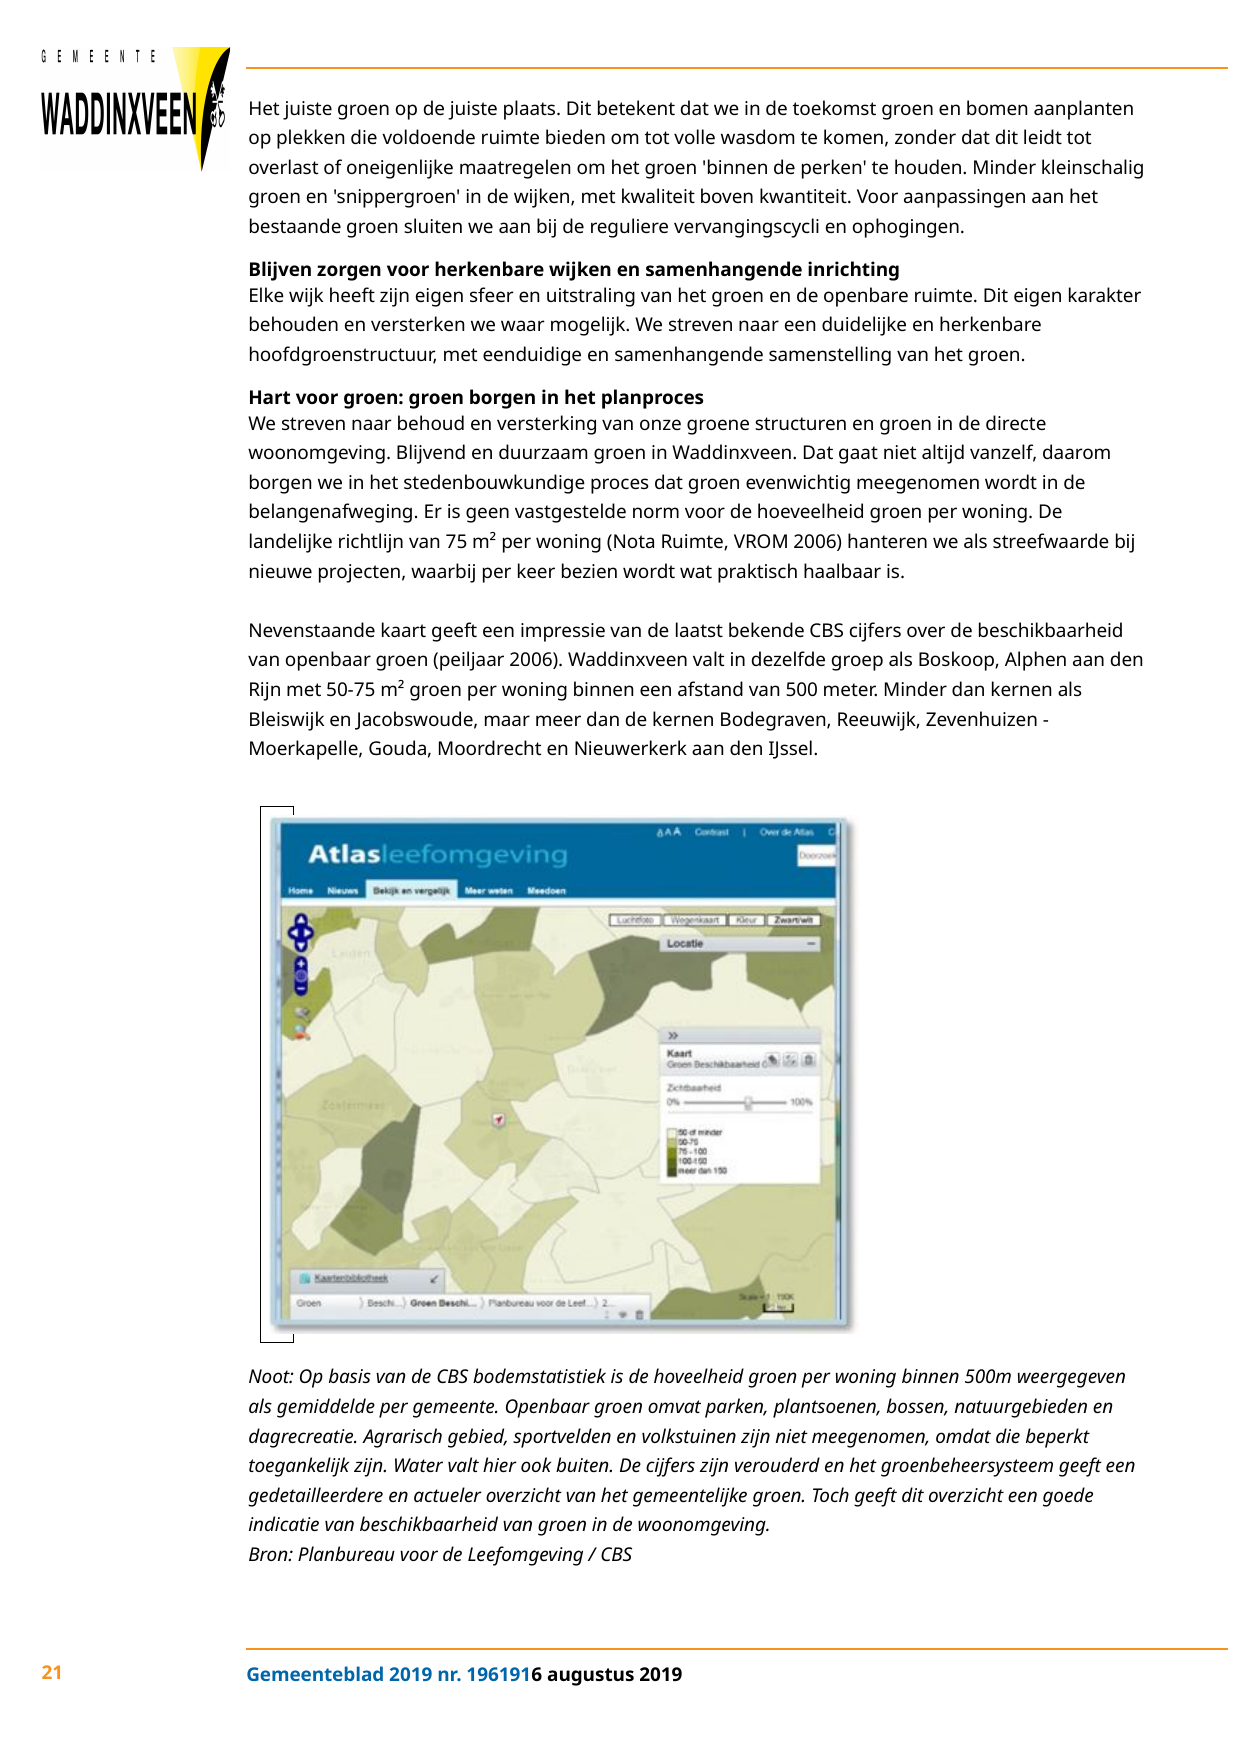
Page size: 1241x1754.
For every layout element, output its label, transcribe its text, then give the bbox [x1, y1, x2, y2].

text We streven naar behoud en versterking van onze groene structuren en groen in de directe woonomgeving. Blijvend en duurzaam groen in Waddinxveen. Dat gaat niet altijd vanzelf, daarom borgen we in het stedenbouwkundige proces dat groen evenwichtig meegenomen wordt in de belangenafweging. Er is geen vastgestelde norm voor de hoeveelheid groen per woning. De landelijke richtlijn van 75 m² per woning (Nota Ruimte, VROM 2006) hanteren we als streefwaarde bij nieuwe projecten, waarbij per keer bezien wordt wat praktisch haalbaar is. [248, 410, 1152, 584]
table_header Noot: Op basis van de CBS bodemstatistiek is de hoveelheid groen per woning binnen 500m weergegeven als gemiddelde per gemeente. Openbaar groen omvat parken, plantsoenen, bossen, natuurgebieden en dagrecreatie. Agrarisch gebied, sportvelden en volkstuinen zijn niet meegenomen, omdat die beperkt toegankelijk zijn. Water valt hier ook buiten. De cijfers zijn verouderd en het groenbeheersysteem geeft een gedetailleerdere en actueler overzicht van het gemeentelijke groen. Toch geeft dit overzicht een goede indicatie van beschikbaarheid van groen in de woonomgeving. Bron: Planbureau voor de Leefomgeving / CBS [248, 1364, 1152, 1567]
text Blijven zorgen voor herkenbare wijken en samenhangende inrichting [248, 256, 1152, 282]
picture [41, 47, 231, 172]
text Nevenstaande kaart geeft een impressie van de laatst bekende CBS cijfers over de beschikbaarheid van openbaar groen (peiljaar 2006). Waddinxveen valt in dezelfde groep als Boskoop, Alphen aan den Rijn met 50-75 m² groen per woning binnen een afstand van 500 meter. Minder dan kernen als Bleiswijk en Jacobswoude, maar meer dan de kernen Bodegraven, Reeuwijk, Zevenhuizen -Moerkapelle, Gouda, Moordrecht en Nieuwerkerk aan den IJssel. [248, 617, 1152, 761]
text Elke wijk heeft zijn eigen sfeer en uitstraling van het groen en de openbare ruimte. Dit eigen karakter behouden en versterken we waar mogelijk. We streven naar een duidelijke en herkenbare hoofdgroenstructuur, met eenduidige en samenhangende samenstelling van het groen. [248, 282, 1152, 367]
picture [268, 815, 860, 1334]
text Hart voor groen: groen borgen in het planproces [248, 384, 1152, 410]
text Het juiste groen op de juiste plaats. Dit betekent dat we in de toekomst groen en bomen aanplanten op plekken die voldoende ruimte bieden om tot volle wasdom te komen, zonder dat dit leidt tot overlast of oneigenlijke maatregelen om het groen 'binnen de perken' te houden. Minder kleinschalig groen en 'snippergroen' in de wijken, met kwaliteit boven kwantiteit. Voor aanpassingen aan het bestaande groen sluiten we aan bij de reguliere vervangingscycli en ophogingen. [248, 95, 1152, 239]
